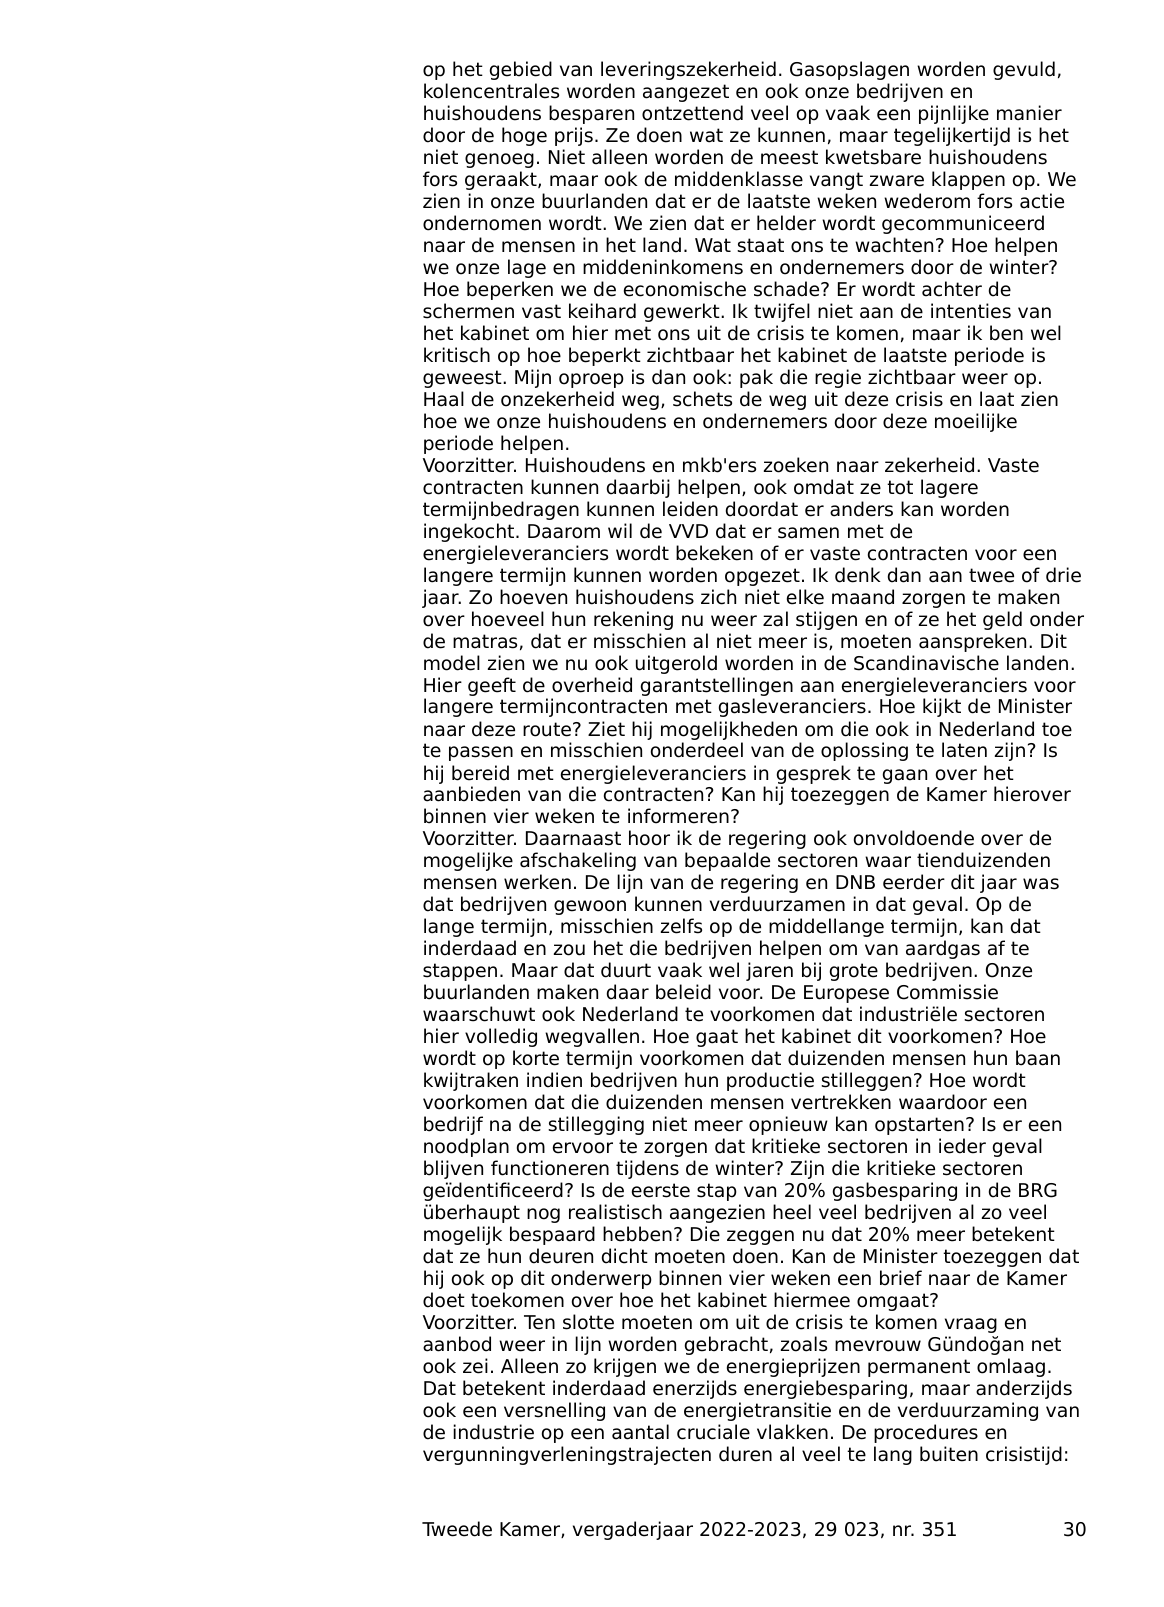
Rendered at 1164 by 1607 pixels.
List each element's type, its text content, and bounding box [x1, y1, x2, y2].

text op het gebied van leveringszekerheid. Gasopslagen worden gevuld, kolencentrales worden aangezet en ook onze bedrijven en huishoudens besparen ontzettend veel op vaak een pijnlijke manier door de hoge prijs. Ze doen wat ze kunnen, maar tegelijkertijd is het niet genoeg. Niet alleen worden de meest kwetsbare huishoudens fors geraakt, maar ook de middenklasse vangt zware klappen op. We zien in onze buurlanden dat er de laatste weken wederom fors actie ondernomen wordt. We zien dat er helder wordt gecommuniceerd naar de mensen in het land. Wat staat ons te wachten? Hoe helpen we onze lage en middeninkomens en ondernemers door de winter? Hoe beperken we de economische schade? Er wordt achter de schermen vast keihard gewerkt. Ik twijfel niet aan de intenties van het kabinet om hier met ons uit de crisis te komen, maar ik ben wel kritisch op hoe beperkt zichtbaar het kabinet de laatste periode is geweest. Mijn oproep is dan ook: pak die regie zichtbaar weer op. Haal de onzekerheid weg, schets de weg uit deze crisis en laat zien hoe we onze huishoudens en ondernemers door deze moeilijke periode helpen. [422, 59, 1087, 455]
text Voorzitter. Daarnaast hoor ik de regering ook onvoldoende over de mogelijke afschakeling van bepaalde sectoren waar tienduizenden mensen werken. De lijn van de regering en DNB eerder dit jaar was dat bedrijven gewoon kunnen verduurzamen in dat geval. Op de lange termijn, misschien zelfs op de middellange termijn, kan dat inderdaad en zou het die bedrijven helpen om van aardgas af te stappen. Maar dat duurt vaak wel jaren bij grote bedrijven. Onze buurlanden maken daar beleid voor. De Europese Commissie waarschuwt ook Nederland te voorkomen dat industriële sectoren hier volledig wegvallen. Hoe gaat het kabinet dit voorkomen? Hoe wordt op korte termijn voorkomen dat duizenden mensen hun baan kwijtraken indien bedrijven hun productie stilleggen? Hoe wordt voorkomen dat die duizenden mensen vertrekken waardoor een bedrijf na de stillegging niet meer opnieuw kan opstarten? Is er een noodplan om ervoor te zorgen dat kritieke sectoren in ieder geval blijven functioneren tijdens de winter? Zijn die kritieke sectoren geïdentificeerd? Is de eerste stap van 20% gasbesparing in de BRG überhaupt nog realistisch aangezien heel veel bedrijven al zo veel mogelijk bespaard hebben? Die zeggen nu dat 20% meer betekent dat ze hun deuren dicht moeten doen. Kan de Minister toezeggen dat hij ook op dit onderwerp binnen vier weken een brief naar de Kamer doet toekomen over hoe het kabinet hiermee omgaat? [422, 828, 1087, 1312]
text Voorzitter. Ten slotte moeten om uit de crisis te komen vraag en aanbod weer in lijn worden gebracht, zoals mevrouw Gündoğan net ook zei. Alleen zo krijgen we de energieprijzen permanent omlaag. Dat betekent inderdaad enerzijds energiebesparing, maar anderzijds ook een versnelling van de energietransitie en de verduurzaming van de industrie op een aantal cruciale vlakken. De procedures en vergunningverleningstrajecten duren al veel te lang buiten crisistijd: [422, 1312, 1087, 1466]
text Voorzitter. Huishoudens en mkb'ers zoeken naar zekerheid. Vaste contracten kunnen daarbij helpen, ook omdat ze tot lagere termijnbedragen kunnen leiden doordat er anders kan worden ingekocht. Daarom wil de VVD dat er samen met de energieleveranciers wordt bekeken of er vaste contracten voor een langere termijn kunnen worden opgezet. Ik denk dan aan twee of drie jaar. Zo hoeven huishoudens zich niet elke maand zorgen te maken over hoeveel hun rekening nu weer zal stijgen en of ze het geld onder de matras, dat er misschien al niet meer is, moeten aanspreken. Dit model zien we nu ook uitgerold worden in de Scandinavische landen. Hier geeft de overheid garantstellingen aan energieleveranciers voor langere termijncontracten met gasleveranciers. Hoe kijkt de Minister naar deze route? Ziet hij mogelijkheden om die ook in Nederland toe te passen en misschien onderdeel van de oplossing te laten zijn? Is hij bereid met energieleveranciers in gesprek te gaan over het aanbieden van die contracten? Kan hij toezeggen de Kamer hierover binnen vier weken te informeren? [422, 455, 1087, 828]
